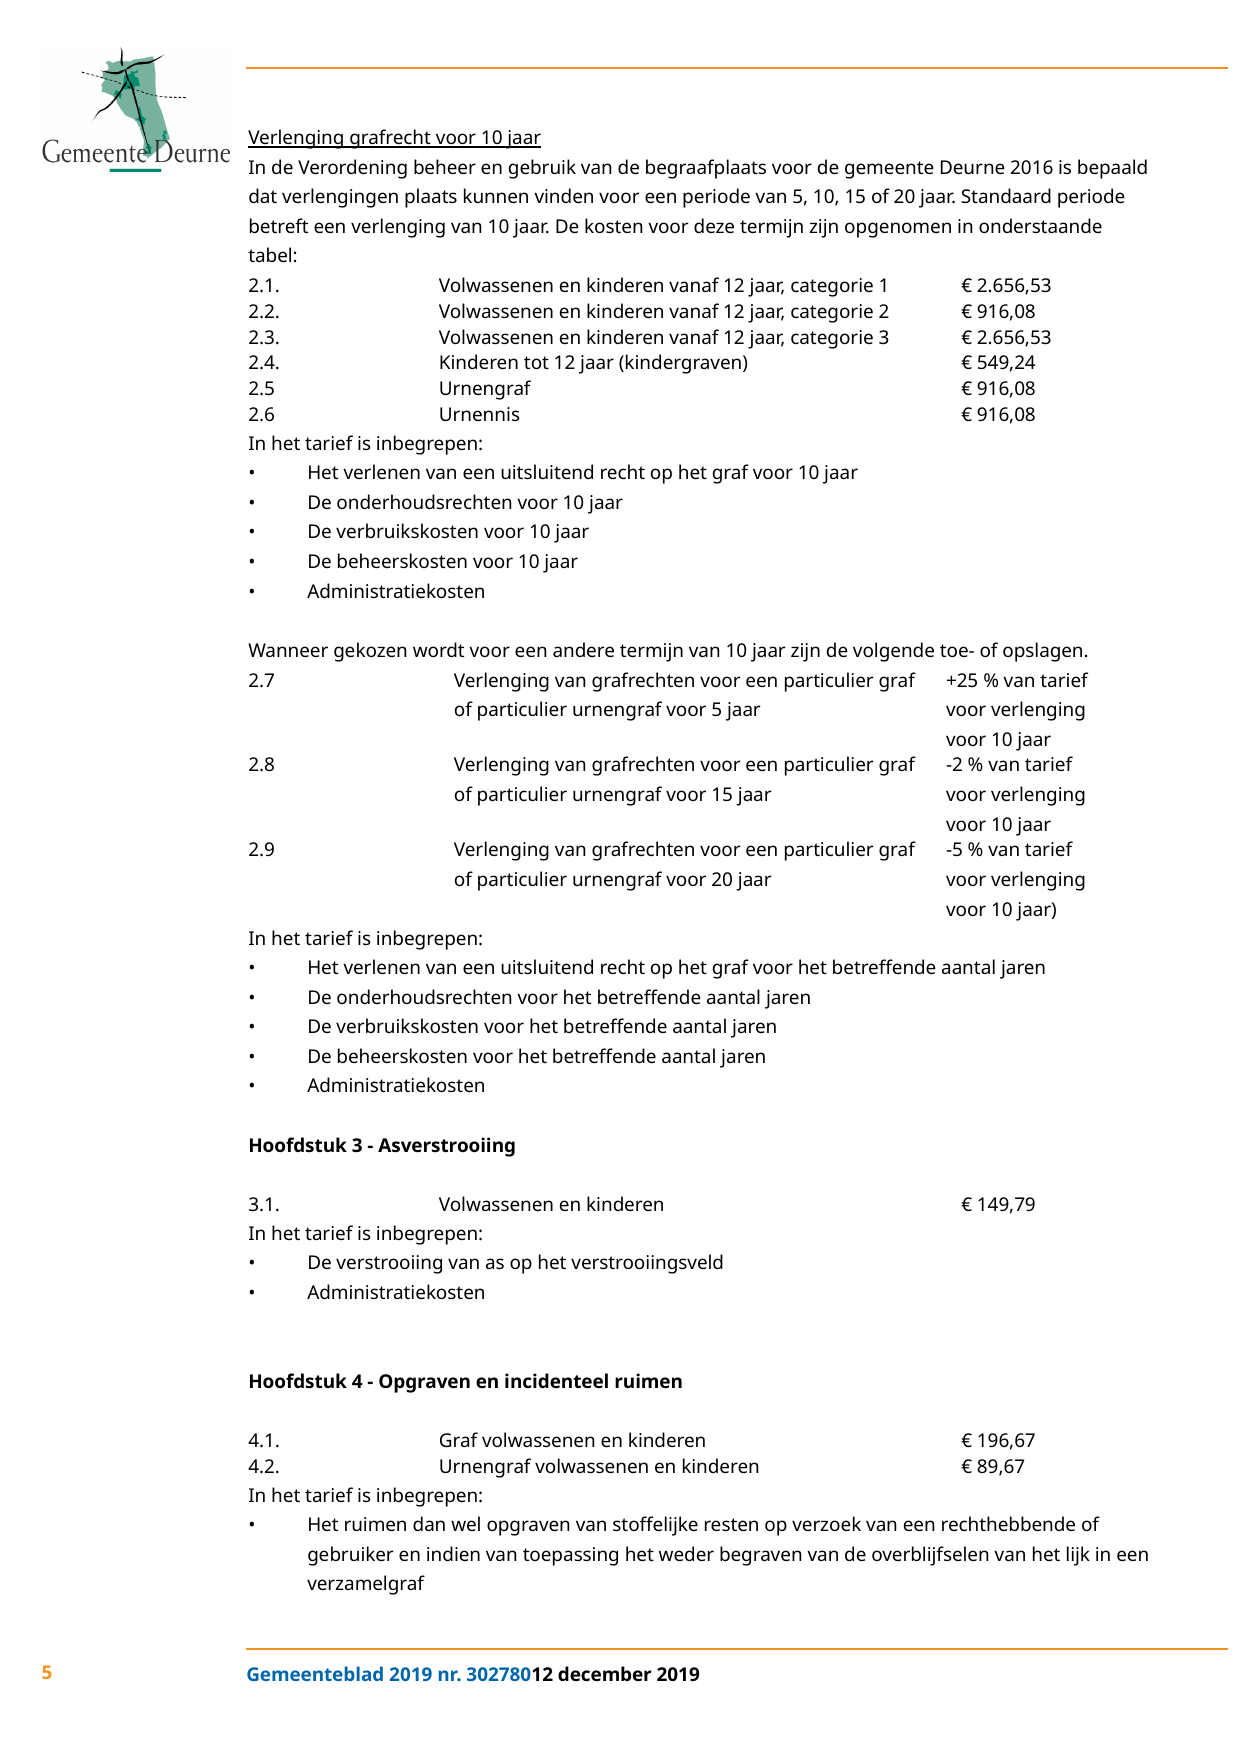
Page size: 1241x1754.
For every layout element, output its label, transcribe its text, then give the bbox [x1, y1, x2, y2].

table_cell 2.3. [248, 324, 439, 349]
table_cell Verlenging van grafrechten voor een particulier graf of particulier urnengraf voor 15 jaar [454, 752, 946, 837]
table_cell Verlenging van grafrechten voor een particulier graf of particulier urnengraf voor 20 jaar [454, 837, 946, 921]
text Wanneer gekozen wordt voor een andere termijn van 10 jaar zijn de volgende toe- of opslagen. [248, 637, 1152, 663]
table_header Volwassenen en kinderen [439, 1191, 961, 1217]
text Hoofdstuk 4 - Opgraven en incidenteel ruimen [248, 1368, 1152, 1394]
table_cell Volwassenen en kinderen vanaf 12 jaar, categorie 2 [439, 298, 961, 324]
list De verstrooiing van as op het verstrooiingsveld [248, 1249, 1152, 1275]
table_header 3.1. [248, 1191, 439, 1217]
list De beheerskosten voor 10 jaar [248, 548, 1152, 574]
table_header € 2.656,53 [961, 273, 1152, 298]
table_header Graf volwassenen en kinderen [439, 1427, 961, 1453]
table_header 2.7 [248, 667, 454, 752]
table_header € 149,79 [961, 1191, 1152, 1217]
list Het ruimen dan wel opgraven van stoffelijke resten op verzoek van een rechthebbende of gebruiker en indien van toepassing het weder begraven van de overblijfselen van het lijk in een verzamelgraf [248, 1511, 1152, 1596]
table_cell Kinderen tot 12 jaar (kindergraven) [439, 350, 961, 375]
list Administratiekosten [248, 1073, 1152, 1098]
text Verlenging grafrecht voor 10 jaar [248, 124, 1152, 150]
table_cell -5 % van tarief voor verlenging voor 10 jaar) [946, 837, 1152, 921]
table_cell Urnengraf [439, 375, 961, 401]
picture [41, 47, 231, 172]
table_cell Urnennis [439, 401, 961, 427]
table_cell 2.2. [248, 298, 439, 324]
table_cell 2.4. [248, 350, 439, 375]
text Hoofdstuk 3 - Asverstrooiing [248, 1132, 1152, 1157]
table_header 4.1. [248, 1427, 439, 1453]
list De beheerskosten voor het betreffende aantal jaren [248, 1043, 1152, 1069]
table_header € 196,67 [961, 1427, 1152, 1453]
table_cell 2.6 [248, 401, 439, 427]
table_cell € 549,24 [961, 350, 1152, 375]
table_cell € 916,08 [961, 375, 1152, 401]
table_cell € 89,67 [961, 1453, 1152, 1479]
table_header Verlenging van grafrechten voor een particulier graf of particulier urnengraf voor 5 jaar [454, 667, 946, 752]
table_cell 2.5 [248, 375, 439, 401]
list De onderhoudsrechten voor het betreffende aantal jaren [248, 984, 1152, 1009]
table_cell 2.9 [248, 837, 454, 921]
list De verbruikskosten voor het betreffende aantal jaren [248, 1013, 1152, 1039]
list Het verlenen van een uitsluitend recht op het graf voor het betreffende aantal jaren [248, 954, 1152, 980]
list Administratiekosten [248, 578, 1152, 604]
table_header 2.1. [248, 273, 439, 298]
text In het tarief is inbegrepen: [248, 1220, 1152, 1246]
list De onderhoudsrechten voor 10 jaar [248, 489, 1152, 515]
table_cell € 916,08 [961, 298, 1152, 324]
list Het verlenen van een uitsluitend recht op het graf voor 10 jaar [248, 459, 1152, 485]
table_cell Urnengraf volwassenen en kinderen [439, 1453, 961, 1479]
table_header +25 % van tarief voor verlenging voor 10 jaar [946, 667, 1152, 752]
table_cell 4.2. [248, 1453, 439, 1479]
table_cell 2.8 [248, 752, 454, 837]
text In het tarief is inbegrepen: [248, 1482, 1152, 1508]
text In de Verordening beheer en gebruik van de begraafplaats voor de gemeente Deurne 2016 is bepaald dat verlengingen plaats kunnen vinden voor een periode van 5, 10, 15 of 20 jaar. Standaard periode betreft een verlenging van 10 jaar. De kosten voor deze termijn zijn opgenomen in onderstaande tabel: [248, 154, 1152, 268]
list De verbruikskosten voor 10 jaar [248, 519, 1152, 544]
table_cell -2 % van tarief voor verlenging voor 10 jaar [946, 752, 1152, 837]
text In het tarief is inbegrepen: [248, 430, 1152, 456]
table_cell Volwassenen en kinderen vanaf 12 jaar, categorie 3 [439, 324, 961, 349]
table_header Volwassenen en kinderen vanaf 12 jaar, categorie 1 [439, 273, 961, 298]
table_cell € 916,08 [961, 401, 1152, 427]
text In het tarief is inbegrepen: [248, 925, 1152, 950]
table_cell € 2.656,53 [961, 324, 1152, 349]
list Administratiekosten [248, 1279, 1152, 1305]
